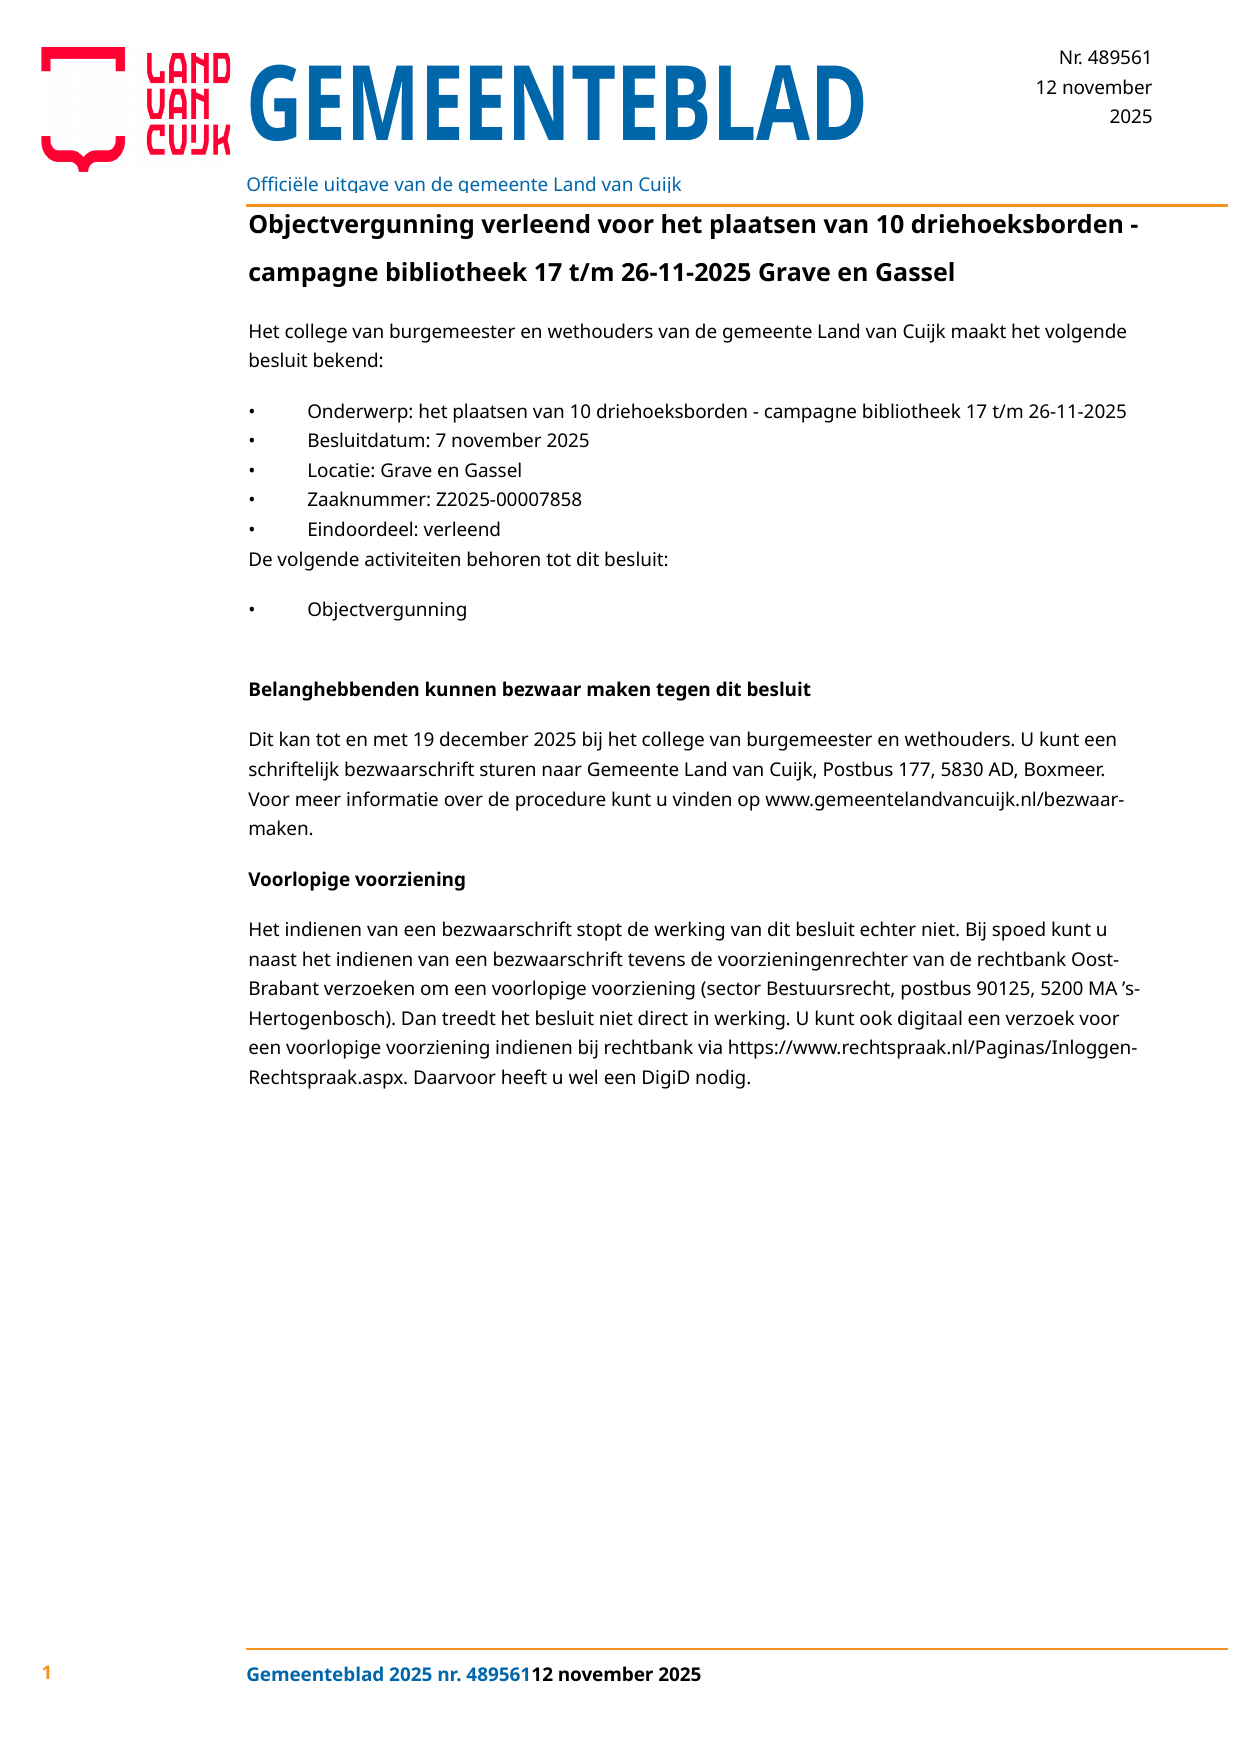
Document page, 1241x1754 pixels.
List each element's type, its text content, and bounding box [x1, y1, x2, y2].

text Dit kan tot en met 19 december 2025 bij het college van burgemeester en wethouders. U kunt een schriftelijk bezwaarschrift sturen naar Gemeente Land van Cuijk, Postbus 177, 5830 AD, Boxmeer. Voor meer informatie over de procedure kunt u vinden op www.gemeentelandvancuijk.nl/bezwaar-maken. [248, 727, 1152, 841]
text Het indienen van een bezwaarschrift stopt de werking van dit besluit echter niet. Bij spoed kunt u naast het indienen van een bezwaarschrift tevens de voorzieningenrechter van de rechtbank Oost-Brabant verzoeken om een voorlopige voorziening (sector Bestuursrecht, postbus 90125, 5200 MA ’s-Hertogenbosch). Dan treedt het besluit niet direct in werking. U kunt ook digitaal een verzoek voor een voorlopige voorziening indienen bij rechtbank via https://www.rechtspraak.nl/Paginas/Inloggen-Rechtspraak.aspx. Daarvoor heeft u wel een DigiD nodig. [248, 916, 1152, 1090]
list Onderwerp: het plaatsen van 10 driehoeksborden - campagne bibliotheek 17 t/m 26-11-2025 [248, 398, 1152, 424]
text De volgende activiteiten behoren tot dit besluit: [248, 546, 1152, 572]
list Objectvergunning [248, 596, 1152, 622]
list Eindoordeel: verleend [248, 516, 1152, 542]
list Locatie: Grave en Gassel [248, 457, 1152, 483]
list Zaaknummer: Z2025-00007858 [248, 487, 1152, 512]
text Het college van burgemeester en wethouders van de gemeente Land van Cuijk maakt het volgende besluit bekend: [248, 318, 1152, 373]
text Objectvergunning verleend voor het plaatsen van 10 driehoeksborden - campagne bibliotheek 17 t/m 26-11-2025 Grave en Gassel [248, 207, 1152, 288]
picture [41, 47, 231, 172]
text Belanghebbenden kunnen bezwaar maken tegen dit besluit [248, 676, 1152, 702]
text Voorlopige voorziening [248, 866, 1152, 892]
list Besluitdatum: 7 november 2025 [248, 427, 1152, 453]
